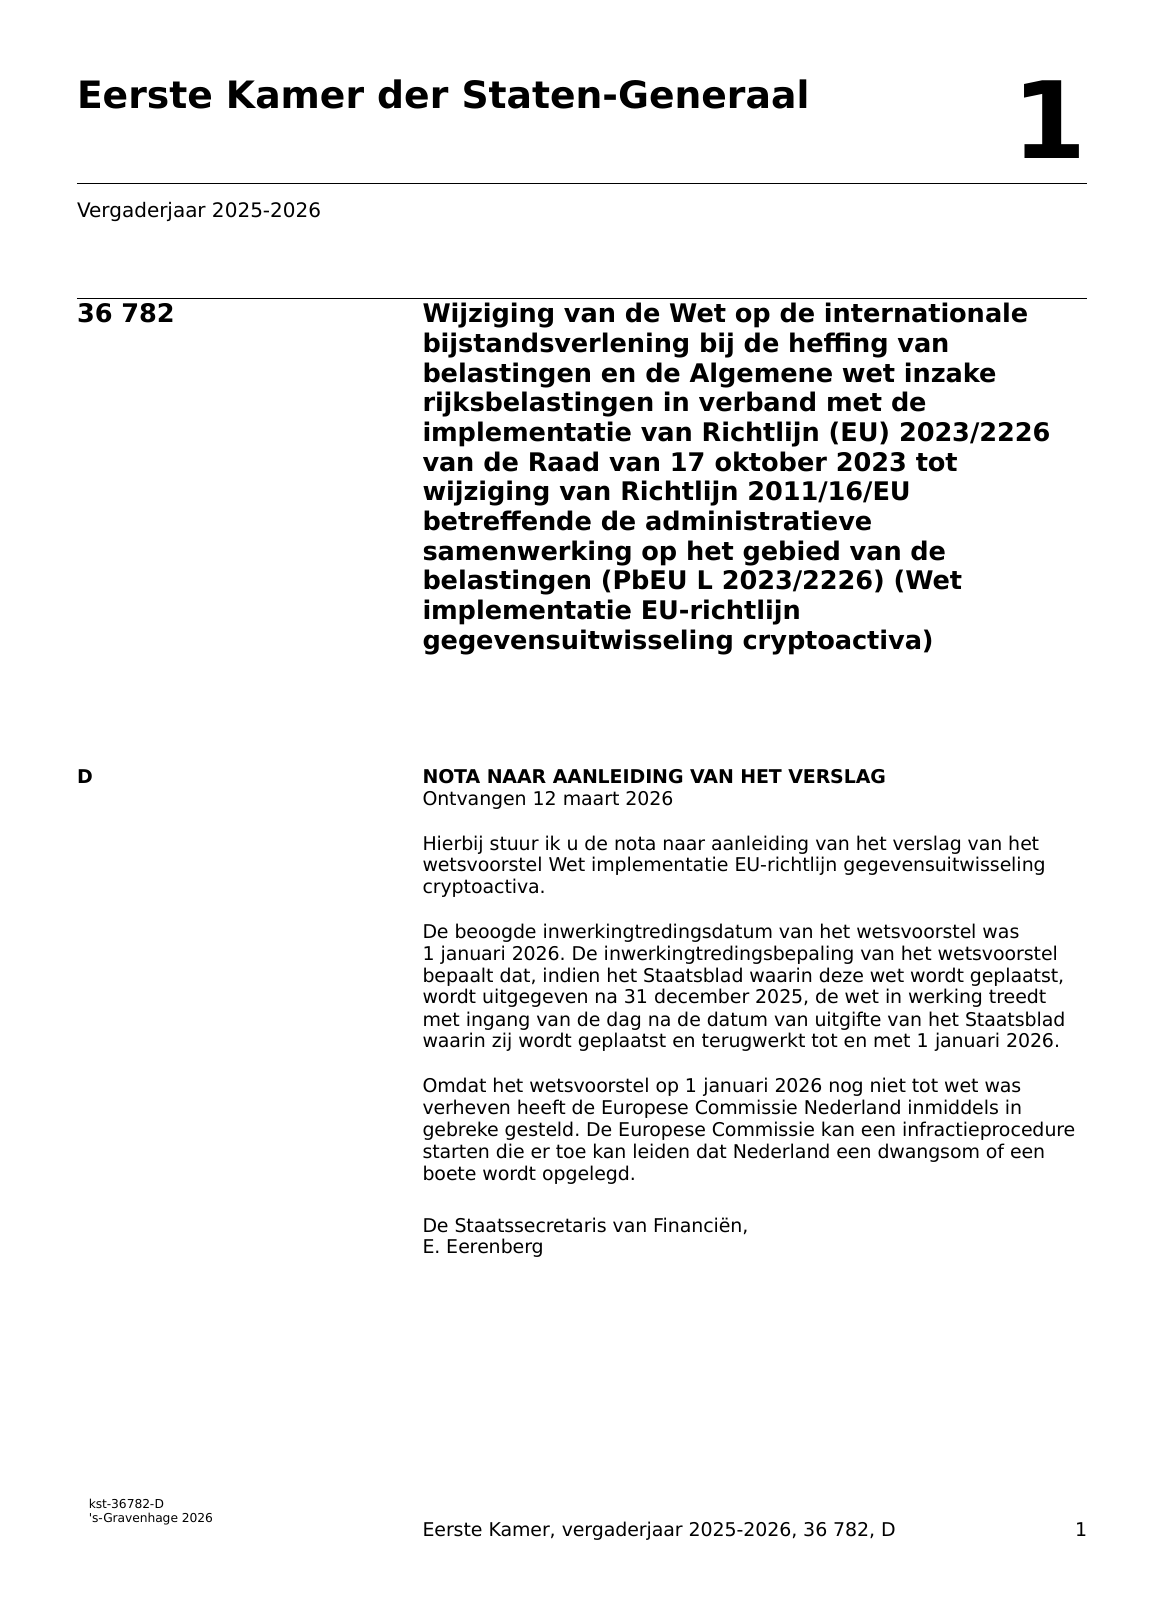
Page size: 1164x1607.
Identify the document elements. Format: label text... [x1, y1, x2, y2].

text De beoogde inwerkingtredingsdatum van het wetsvoorstel was 1 januari 2026. De inwerkingtredingsbepaling van het wetsvoorstel bepaalt dat, indien het Staatsblad waarin deze wet wordt geplaatst, wordt uitgegeven na 31 december 2025, de wet in werking treedt met ingang van de dag na de datum van uitgifte van het Staatsblad waarin zij wordt geplaatst en terugwerkt tot en met 1 januari 2026. [422, 921, 1087, 1052]
table_cell Vergaderjaar 2025-2026 [77, 184, 1087, 298]
text kst-36782-D [88, 1497, 323, 1511]
text 's-Gravenhage 2026 [88, 1511, 323, 1525]
text Hierbij stuur ik u de nota naar aanleiding van het verslag van het wetsvoorstel Wet implementatie EU-richtlijn gegevensuitwisseling cryptoactiva. [422, 832, 1087, 898]
subtitle 36 782 Wijziging van de Wet op de internationale bijstandsverlening bij de heffing van belastingen en de Algemene wet inzake rijksbelastingen in verband met de implementatie van Richtlijn (EU) 2023/2226 van de Raad van 17 oktober 2023 tot wijziging van Richtlijn 2011/16/EU betreffende de administratieve samenwerking op het gebied van de belastingen (PbEU L 2023/2226) (Wet implementatie EU-richtlijn gegevensuitwisseling cryptoactiva) [77, 299, 1087, 655]
text Ontvangen 12 maart 2026 [422, 788, 1087, 810]
text De Staatssecretaris van Financiën, E. Eerenberg [422, 1214, 1087, 1258]
subtitle D NOTA NAAR AANLEIDING VAN HET VERSLAG [77, 766, 1087, 788]
table_header Eerste Kamer der Staten-Generaal [77, 59, 886, 183]
text Omdat het wetsvoorstel op 1 januari 2026 nog niet tot wet was verheven heeft de Europese Commissie Nederland inmiddels in gebreke gesteld. De Europese Commissie kan een infractieprocedure starten die er toe kan leiden dat Nederland een dwangsom of een boete wordt opgelegd. [422, 1074, 1087, 1184]
table_header 1 [886, 59, 1087, 183]
